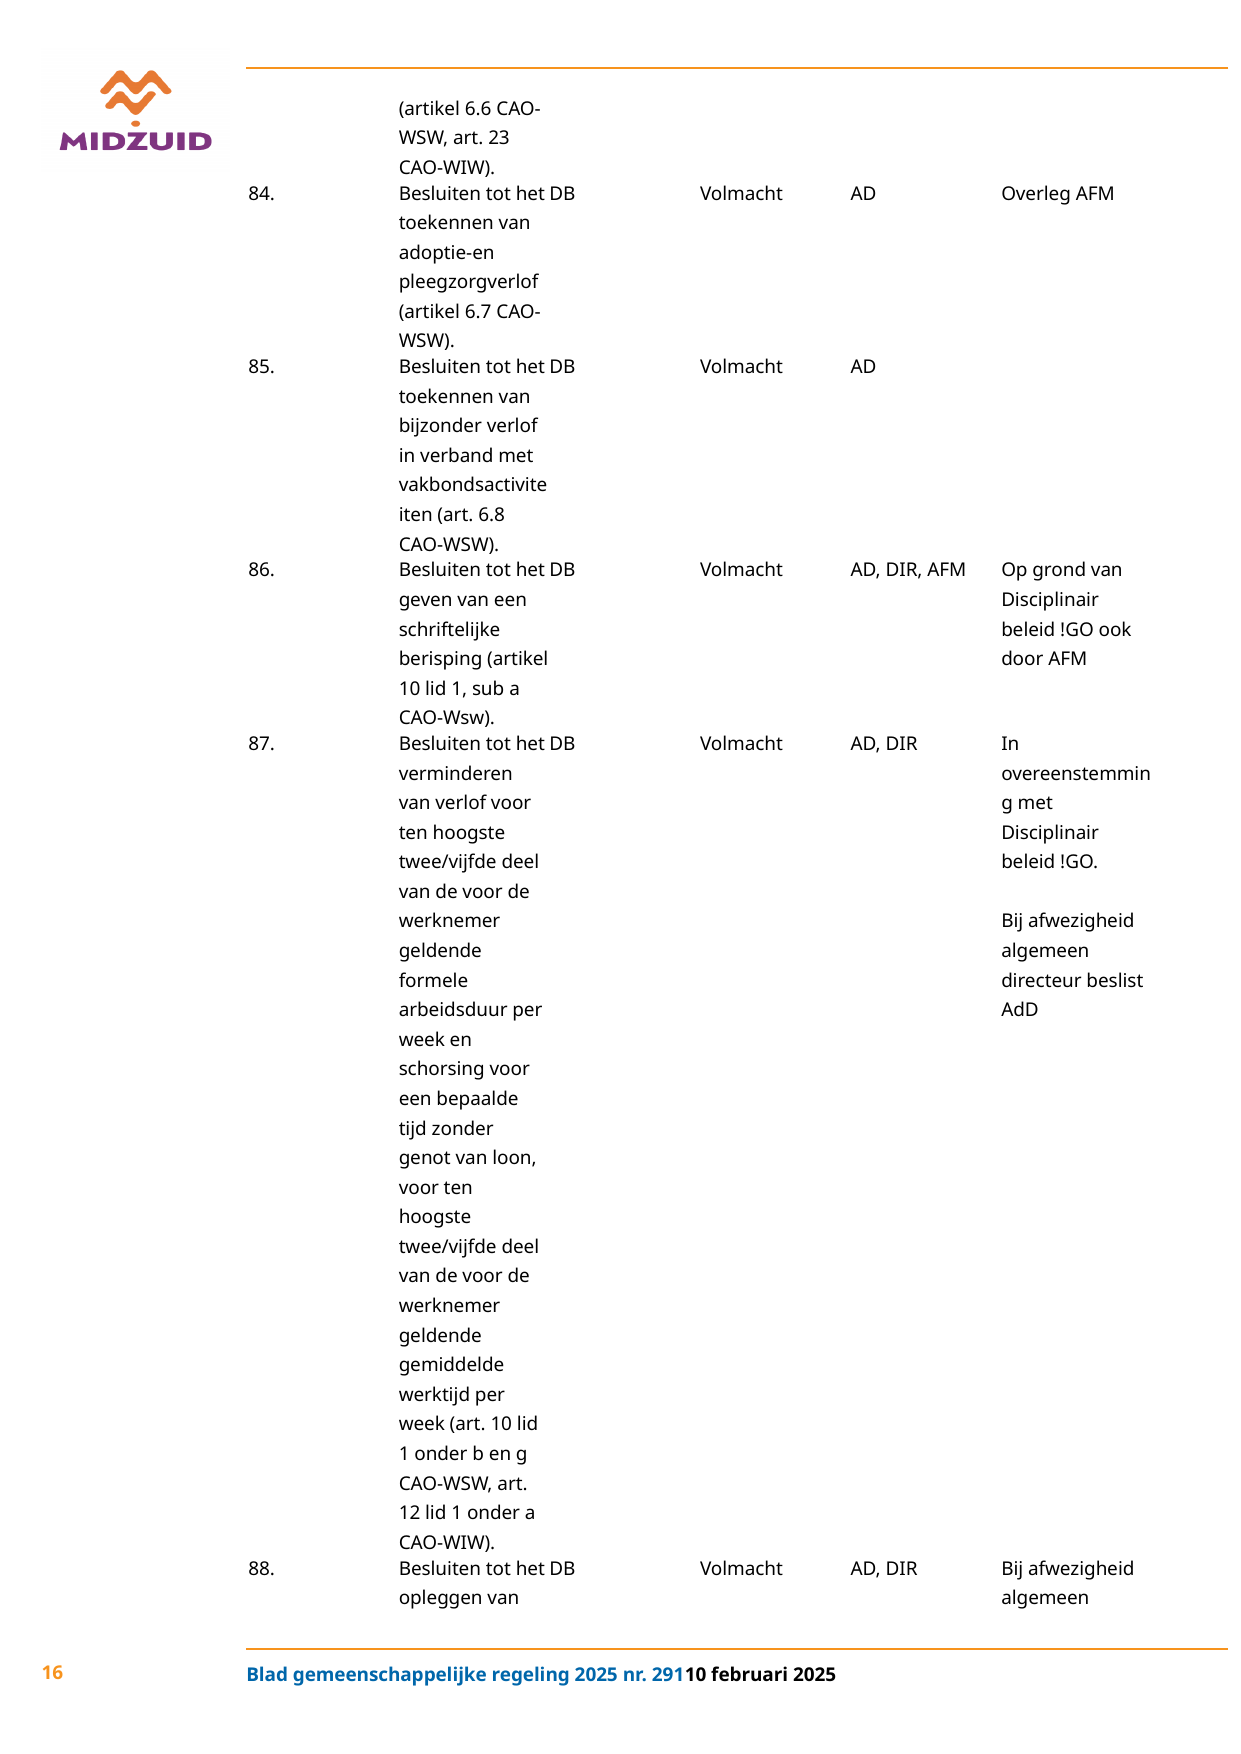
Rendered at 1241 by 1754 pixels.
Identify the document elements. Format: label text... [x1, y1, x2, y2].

table_cell AD, DIR [850, 730, 1001, 1555]
table_cell Volmacht [700, 180, 850, 353]
table_cell Overleg AFM [1001, 180, 1152, 353]
table_cell AD, DIR, AFM [850, 557, 1001, 730]
table_cell [1001, 95, 1152, 180]
table_cell (artikel 6.6 CAO-WSW, art. 23 CAO-WIW). [399, 95, 549, 180]
table_cell Besluiten tot het toekennen van bijzonder verlof in verband met vakbondsactiviteiten (art. 6.8 CAO-WSW). [399, 353, 549, 557]
table_cell [850, 95, 1001, 180]
table_cell Besluiten tot het geven van een schriftelijke berisping (artikel 10 lid 1, sub a CAO-Wsw). [399, 557, 549, 730]
table_cell DB [549, 1555, 700, 1610]
table_cell Volmacht [700, 730, 850, 1555]
table_cell Volmacht [700, 1555, 850, 1610]
table_cell Bij afwezigheid algemeen [1001, 1555, 1152, 1610]
table_cell Besluiten tot het opleggen van [399, 1555, 549, 1610]
table_cell DB [549, 353, 700, 557]
table_cell 84. [248, 180, 398, 353]
table_cell AD [850, 180, 1001, 353]
table_cell 85. [248, 353, 398, 557]
table_cell [248, 95, 398, 180]
table_cell DB [549, 180, 700, 353]
table_cell Op grond van Disciplinair beleid !GO ook door AFM [1001, 557, 1152, 730]
table_cell DB [549, 557, 700, 730]
table_cell In overeenstemming met Disciplinair beleid !GO. Bij afwezigheid algemeen directeur beslist AdD [1001, 730, 1152, 1555]
table_cell [549, 95, 700, 180]
table_cell Volmacht [700, 557, 850, 730]
table_cell Volmacht [700, 353, 850, 557]
table_cell [1001, 353, 1152, 557]
table_cell AD [850, 353, 1001, 557]
picture [41, 47, 231, 172]
table_cell AD, DIR [850, 1555, 1001, 1610]
table_cell 87. [248, 730, 398, 1555]
table_cell Besluiten tot het verminderen van verlof voor ten hoogste twee/vijfde deel van de voor de werknemer geldende formele arbeidsduur per week en schorsing voor een bepaalde tijd zonder genot van loon, voor ten hoogste twee/vijfde deel van de voor de werknemer geldende gemiddelde werktijd per week (art. 10 lid 1 onder b en g CAO-WSW, art. 12 lid 1 onder a CAO-WIW). [399, 730, 549, 1555]
table_cell 88. [248, 1555, 398, 1610]
table_cell [700, 95, 850, 180]
table_cell 86. [248, 557, 398, 730]
table_cell Besluiten tot het toekennen van adoptie-en pleegzorgverlof (artikel 6.7 CAO-WSW). [399, 180, 549, 353]
table_cell DB [549, 730, 700, 1555]
